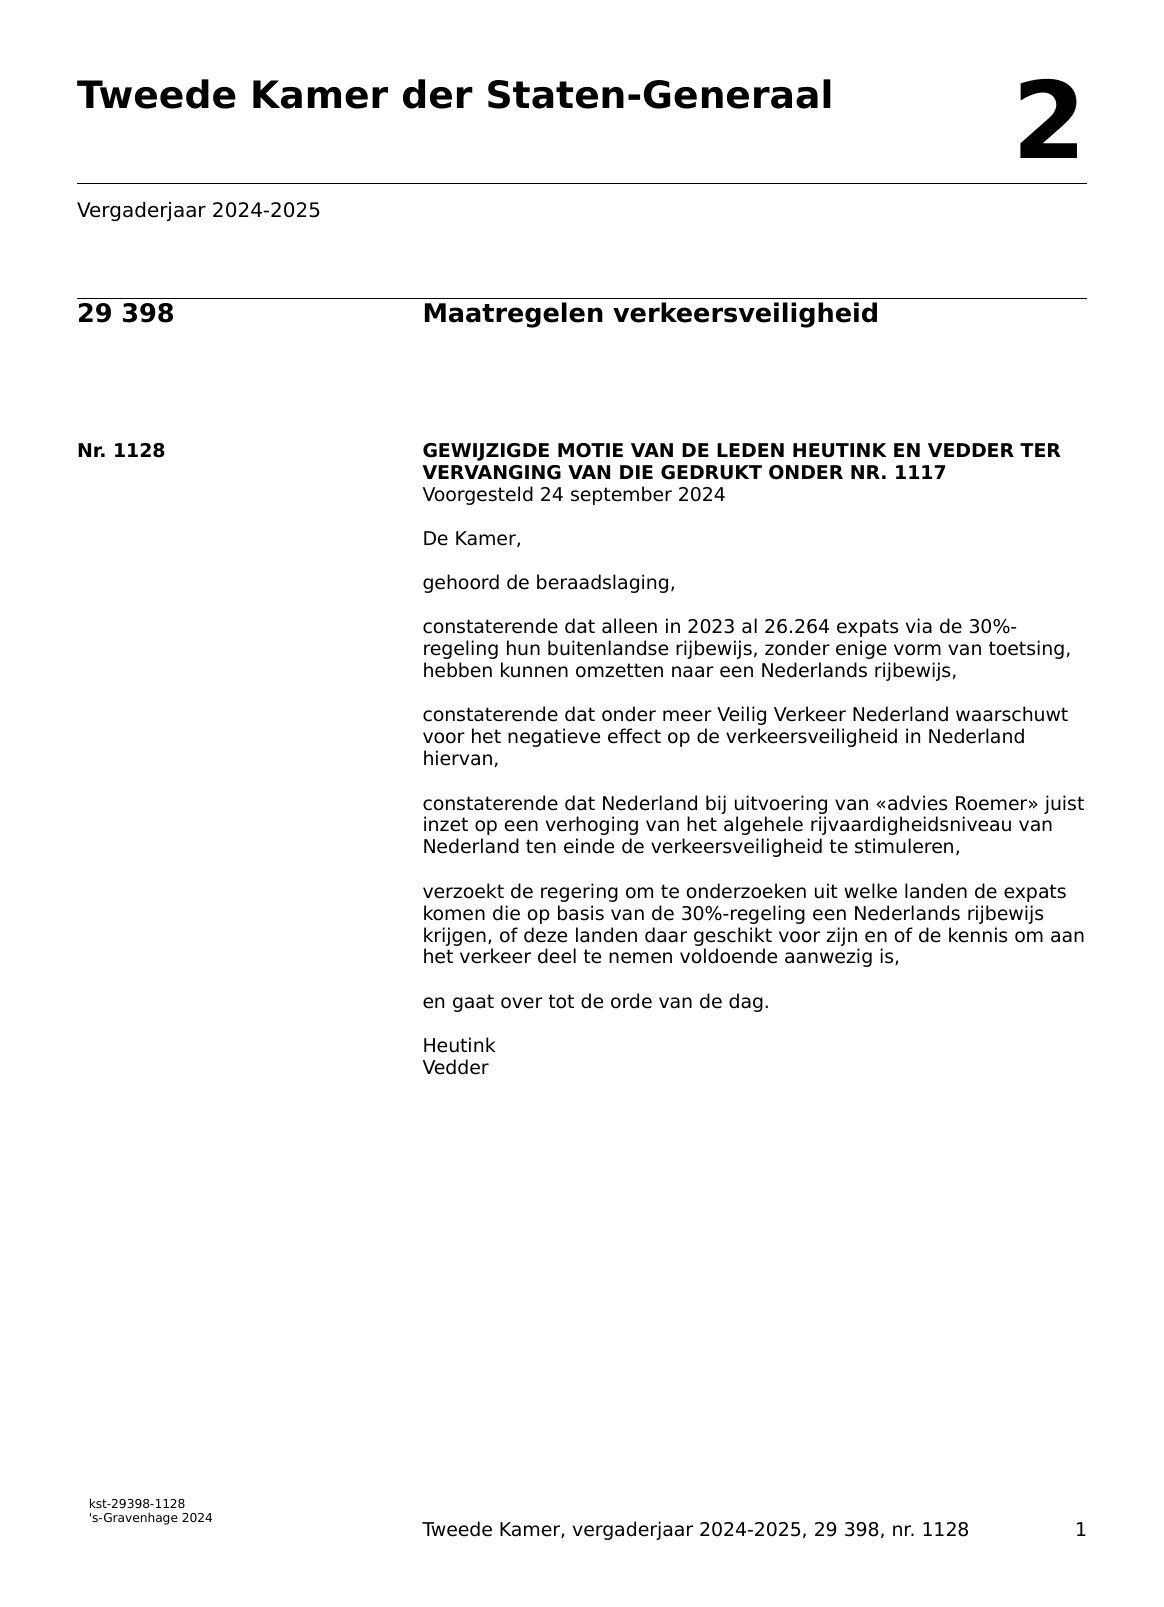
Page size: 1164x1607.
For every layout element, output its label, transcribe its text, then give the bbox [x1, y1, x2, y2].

text verzoekt de regering om te onderzoeken uit welke landen de expats komen die op basis van de 30%-regeling een Nederlands rijbewijs krijgen, of deze landen daar geschikt voor zijn en of de kennis om aan het verkeer deel te nemen voldoende aanwezig is, [422, 881, 1087, 968]
subtitle Nr. 1128 GEWIJZIGDE MOTIE VAN DE LEDEN HEUTINK EN VEDDER TER VERVANGING VAN DIE GEDRUKT ONDER NR. 1117 [77, 440, 1087, 484]
text 's-Gravenhage 2024 [88, 1511, 323, 1525]
text kst-29398-1128 [88, 1497, 323, 1511]
table_cell Vergaderjaar 2024-2025 [77, 184, 1087, 298]
text constaterende dat Nederland bij uitvoering van «advies Roemer» juist inzet op een verhoging van het algehele rijvaardigheidsniveau van Nederland ten einde de verkeersveiligheid te stimuleren, [422, 792, 1087, 858]
table_header 2 [886, 59, 1087, 183]
text en gaat over tot de orde van de dag. [422, 991, 1087, 1013]
subtitle 29 398 Maatregelen verkeersveiligheid [77, 299, 1087, 329]
text Vedder [422, 1057, 1087, 1079]
text constaterende dat onder meer Veilig Verkeer Nederland waarschuwt voor het negatieve effect op de verkeersveiligheid in Nederland hiervan, [422, 704, 1087, 770]
table_header Tweede Kamer der Staten-Generaal [77, 59, 886, 183]
text gehoord de beraadslaging, [422, 572, 1087, 594]
text Voorgesteld 24 september 2024 [422, 484, 1087, 506]
text Heutink [422, 1035, 1087, 1057]
text constaterende dat alleen in 2023 al 26.264 expats via de 30%-regeling hun buitenlandse rijbewijs, zonder enige vorm van toetsing, hebben kunnen omzetten naar een Nederlands rijbewijs, [422, 616, 1087, 682]
text De Kamer, [422, 528, 1087, 550]
